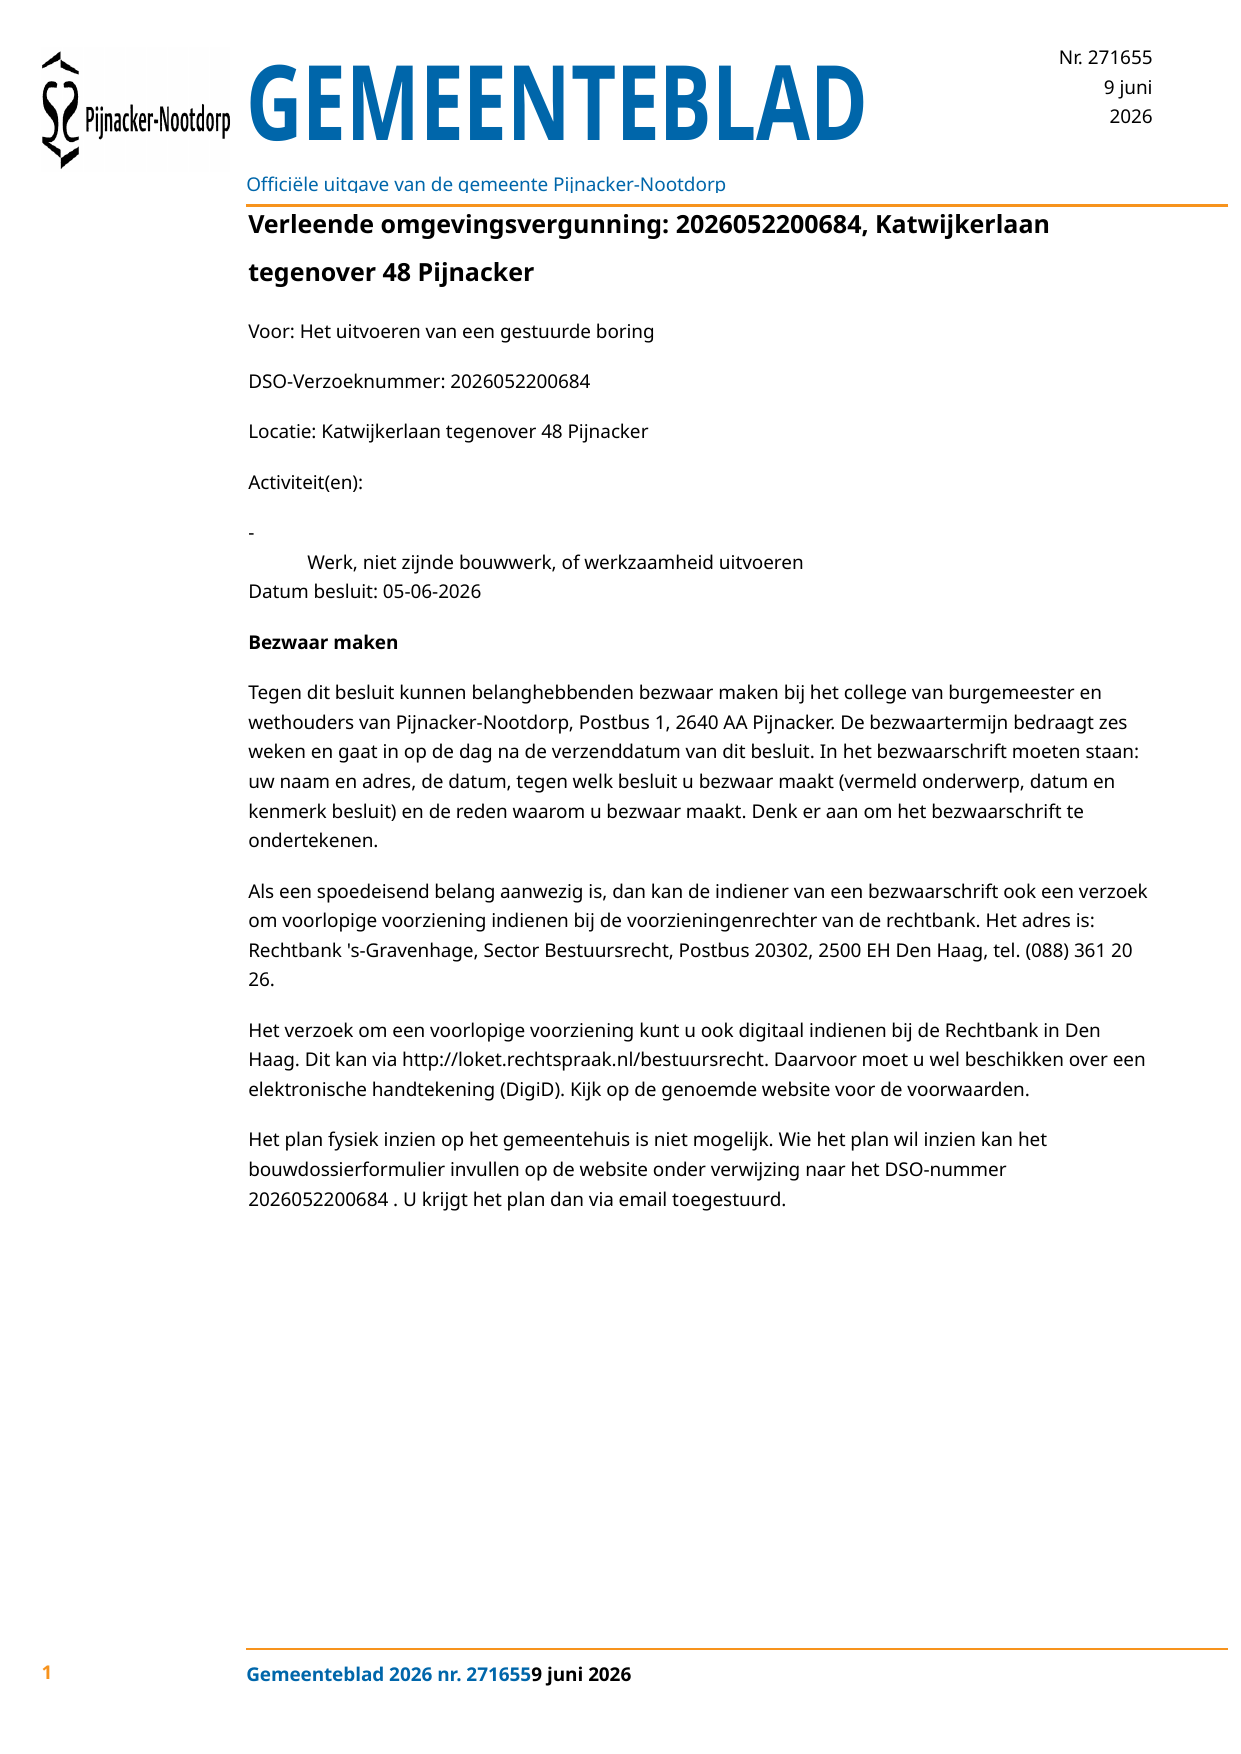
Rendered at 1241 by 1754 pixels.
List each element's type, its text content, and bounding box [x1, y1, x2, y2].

text Als een spoedeisend belang aanwezig is, dan kan de indiener van een bezwaarschrift ook een verzoek om voorlopige voorziening indienen bij de voorzieningenrechter van de rechtbank. Het adres is: Rechtbank 's-Gravenhage, Sector Bestuursrecht, Postbus 20302, 2500 EH Den Haag, tel. (088) 361 20 26. [248, 878, 1152, 992]
text Tegen dit besluit kunnen belanghebbenden bezwaar maken bij het college van burgemeester en wethouders van Pijnacker-Nootdorp, Postbus 1, 2640 AA Pijnacker. De bezwaartermijn bedraagt zes weken en gaat in op de dag na de verzenddatum van dit besluit. In het bezwaarschrift moeten staan: uw naam en adres, de datum, tegen welk besluit u bezwaar maakt (vermeld onderwerp, datum en kenmerk besluit) en de reden waarom u bezwaar maakt. Denk er aan om het bezwaarschrift te ondertekenen. [248, 679, 1152, 853]
text Datum besluit: 05-06-2026 [248, 579, 1152, 604]
text Het plan fysiek inzien op het gemeentehuis is niet mogelijk. Wie het plan wil inzien kan het bouwdossierformulier invullen op de website onder verwijzing naar het DSO-nummer 2026052200684 . U krijgt het plan dan via email toegestuurd. [248, 1127, 1152, 1212]
list Werk, niet zijnde bouwwerk, of werkzaamheid uitvoeren [248, 549, 1152, 575]
text DSO-Verzoeknummer: 2026052200684 [248, 368, 1152, 394]
text Bezwaar maken [248, 629, 1152, 655]
text Het verzoek om een voorlopige voorziening kunt u ook digitaal indienen bij de Rechtbank in Den Haag. Dit kan via http://loket.rechtspraak.nl/bestuursrecht. Daarvoor moet u wel beschikken over een elektronische handtekening (DigiD). Kijk op de genoemde website voor de voorwaarden. [248, 1017, 1152, 1102]
text Voor: Het uitvoeren van een gestuurde boring [248, 318, 1152, 344]
picture [41, 47, 231, 172]
text Verleende omgevingsvergunning: 2026052200684, Katwijkerlaan tegenover 48 Pijnacker [248, 207, 1152, 288]
text Activiteit(en): [248, 469, 1152, 495]
text Locatie: Katwijkerlaan tegenover 48 Pijnacker [248, 419, 1152, 444]
